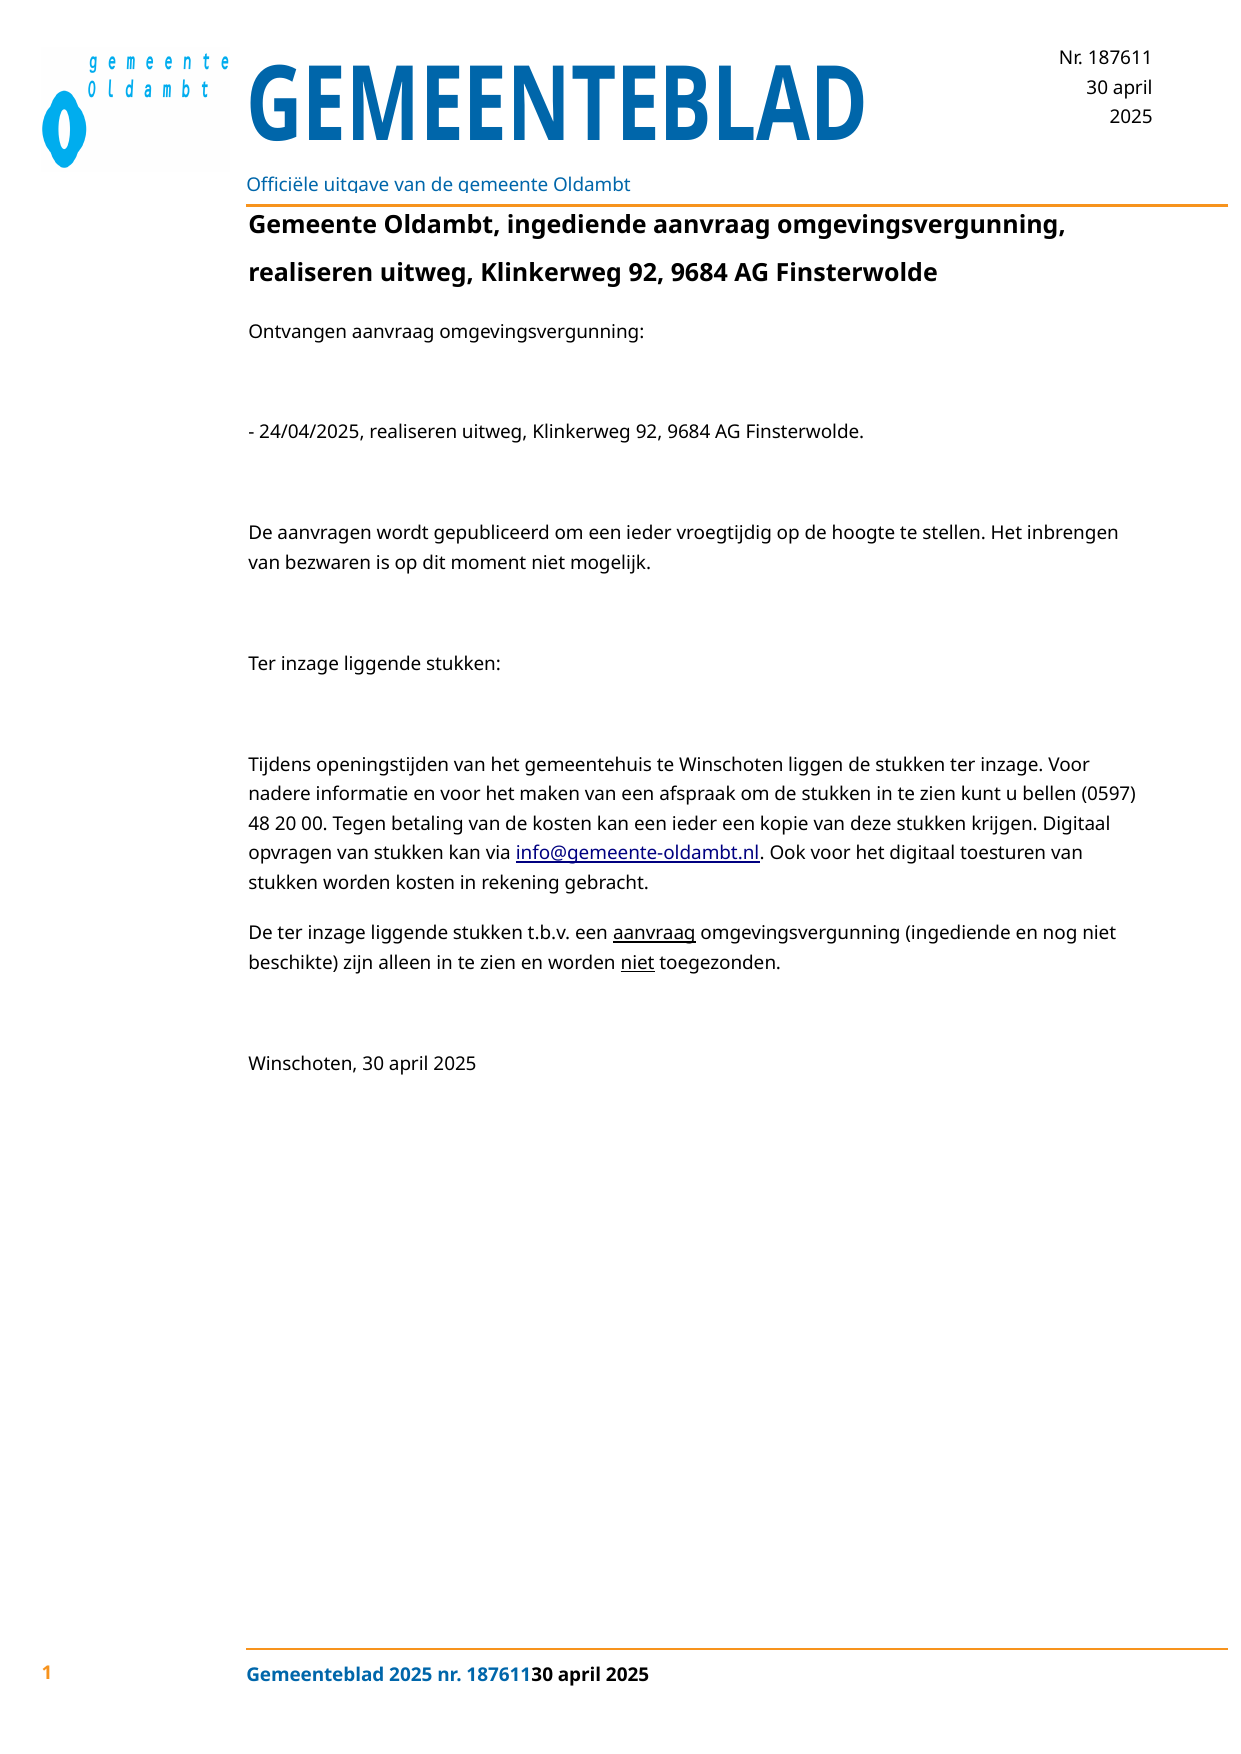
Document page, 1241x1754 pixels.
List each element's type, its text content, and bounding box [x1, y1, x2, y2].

text De aanvragen wordt gepubliceerd om een ieder vroegtijdig op de hoogte te stellen. Het inbrengen van bezwaren is op dit moment niet mogelijk. [248, 519, 1152, 575]
text Ontvangen aanvraag omgevingsvergunning: [248, 318, 1152, 344]
picture [41, 47, 231, 172]
text De ter inzage liggende stukken t.b.v. een aanvraag omgevingsvergunning (ingediende en nog niet beschikte) zijn alleen in te zien en worden niet toegezonden. [248, 919, 1152, 975]
text - 24/04/2025, realiseren uitweg, Klinkerweg 92, 9684 AG Finsterwolde. [248, 419, 1152, 444]
text Ter inzage liggende stukken: [248, 650, 1152, 676]
text Winschoten, 30 april 2025 [248, 1050, 1152, 1076]
text Gemeente Oldambt, ingediende aanvraag omgevingsvergunning, realiseren uitweg, Klinkerweg 92, 9684 AG Finsterwolde [248, 207, 1152, 288]
text Tijdens openingstijden van het gemeentehuis te Winschoten liggen de stukken ter inzage. Voor nadere informatie en voor het maken van een afspraak om de stukken in te zien kunt u bellen (0597) 48 20 00. Tegen betaling van de kosten kan een ieder een kopie van deze stukken krijgen. Digitaal opvragen van stukken kan via info@gemeente-oldambt.nl. Ook voor het digitaal toesturen van stukken worden kosten in rekening gebracht. [248, 751, 1152, 895]
